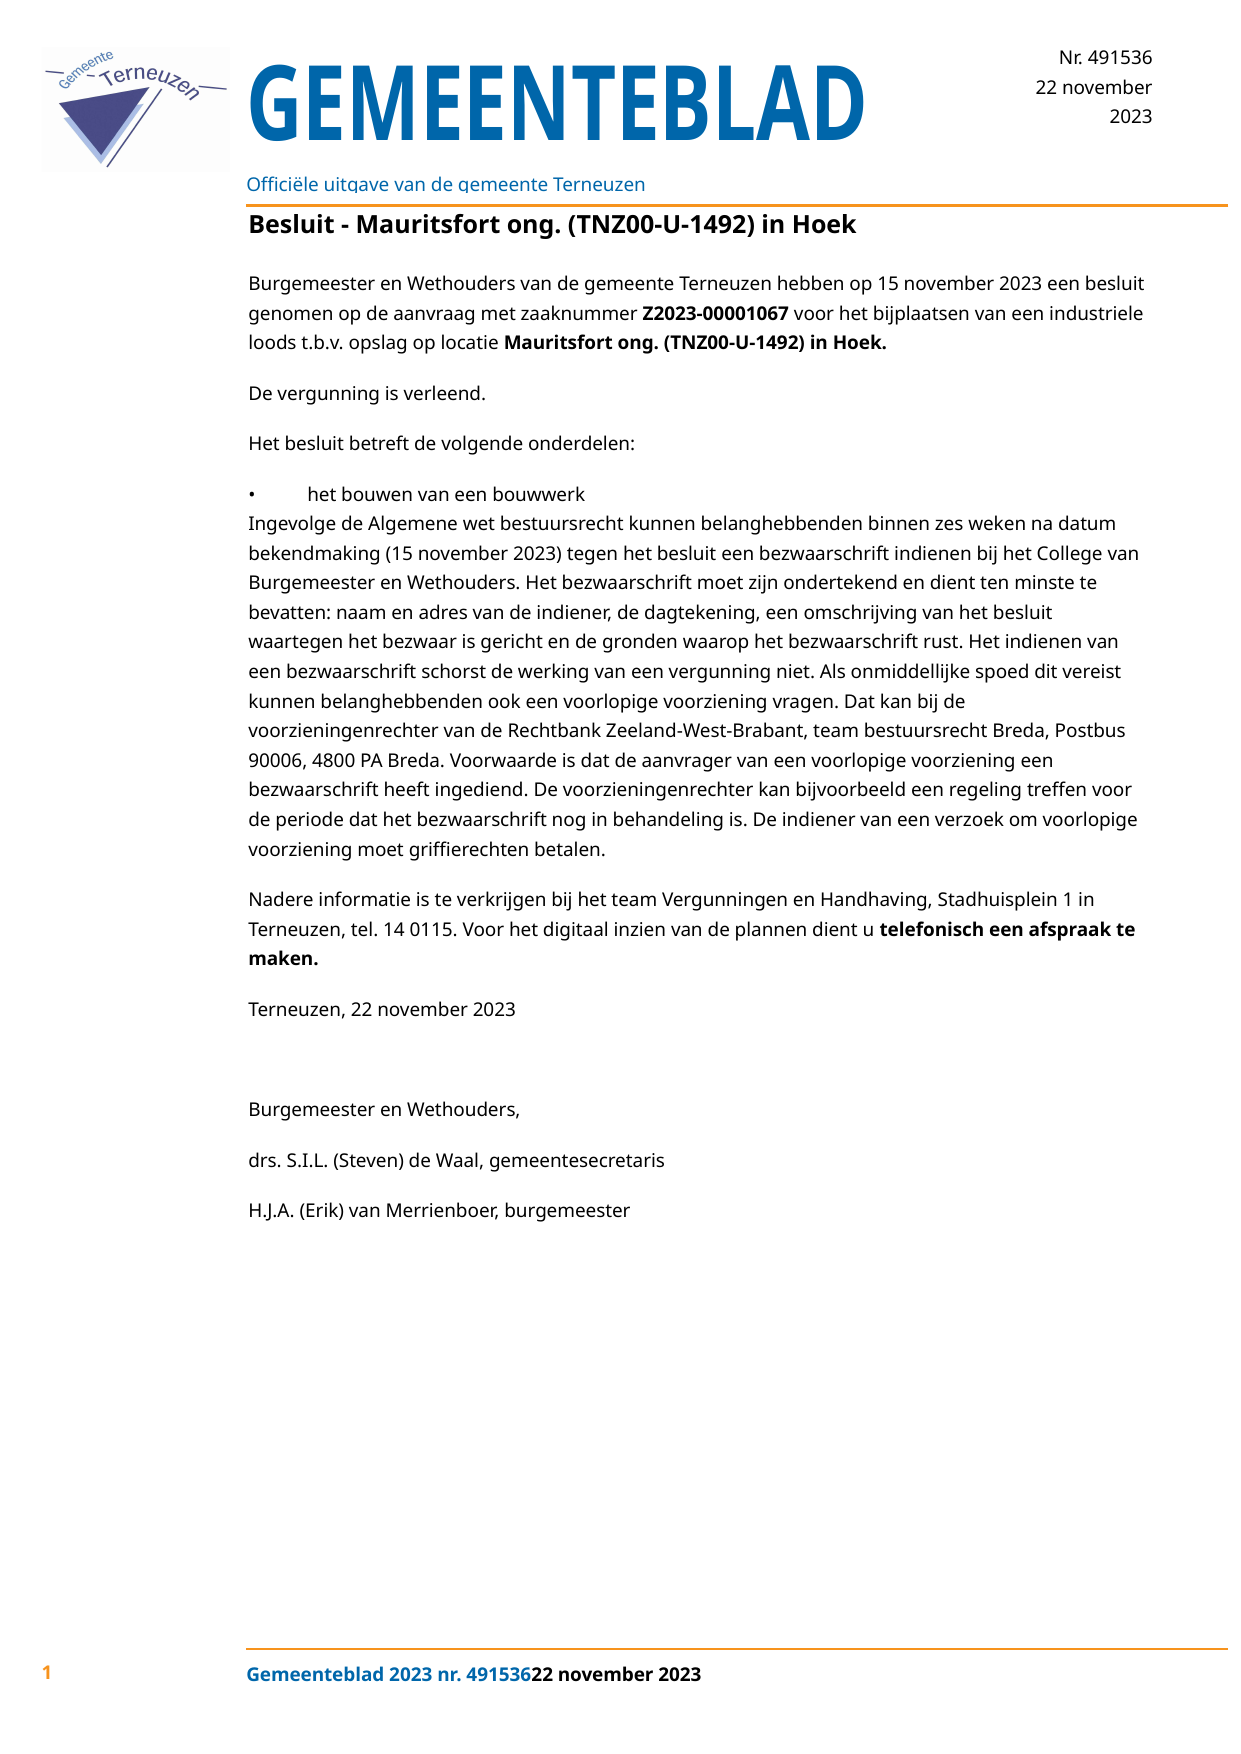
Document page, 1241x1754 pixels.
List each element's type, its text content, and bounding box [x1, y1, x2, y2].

text Terneuzen, 22 november 2023 [248, 996, 1152, 1021]
text Het besluit betreft de volgende onderdelen: [248, 430, 1152, 456]
text Ingevolge de Algemene wet bestuursrecht kunnen belanghebbenden binnen zes weken na datum bekendmaking (15 november 2023) tegen het besluit een bezwaarschrift indienen bij het College van Burgemeester en Wethouders. Het bezwaarschrift moet zijn ondertekend en dient ten minste te bevatten: naam en adres van de indiener, de dagtekening, een omschrijving van het besluit waartegen het bezwaar is gericht en de gronden waarop het bezwaarschrift rust. Het indienen van een bezwaarschrift schorst de werking van een vergunning niet. Als onmiddellijke spoed dit vereist kunnen belanghebbenden ook een voorlopige voorziening vragen. Dat kan bij de voorzieningenrechter van de Rechtbank Zeeland-West-Brabant, team bestuursrecht Breda, Postbus 90006, 4800 PA Breda. Voorwaarde is dat de aanvrager van een voorlopige voorziening een bezwaarschrift heeft ingediend. De voorzieningenrechter kan bijvoorbeeld een regeling treffen voor de periode dat het bezwaarschrift nog in behandeling is. De indiener van een verzoek om voorlopige voorziening moet griffierechten betalen. [248, 510, 1152, 861]
text drs. S.I.L. (Steven) de Waal, gemeentesecretaris [248, 1147, 1152, 1173]
text H.J.A. (Erik) van Merrienboer, burgemeester [248, 1197, 1152, 1223]
picture [41, 47, 231, 172]
text Nadere informatie is te verkrijgen bij het team Vergunningen en Handhaving, Stadhuisplein 1 in Terneuzen, tel. 14 0115. Voor het digitaal inzien van de plannen dient u telefonisch een afspraak te maken. [248, 886, 1152, 971]
list het bouwen van een bouwwerk [248, 481, 1152, 506]
text Burgemeester en Wethouders, [248, 1097, 1152, 1122]
text Burgemeester en Wethouders van de gemeente Terneuzen hebben op 15 november 2023 een besluit genomen op de aanvraag met zaaknummer Z2023-00001067 voor het bijplaatsen van een industriele loods t.b.v. opslag op locatie Mauritsfort ong. (TNZ00-U-1492) in Hoek. [248, 270, 1152, 355]
text Besluit - Mauritsfort ong. (TNZ00-U-1492) in Hoek [248, 207, 1152, 241]
text De vergunning is verleend. [248, 380, 1152, 406]
